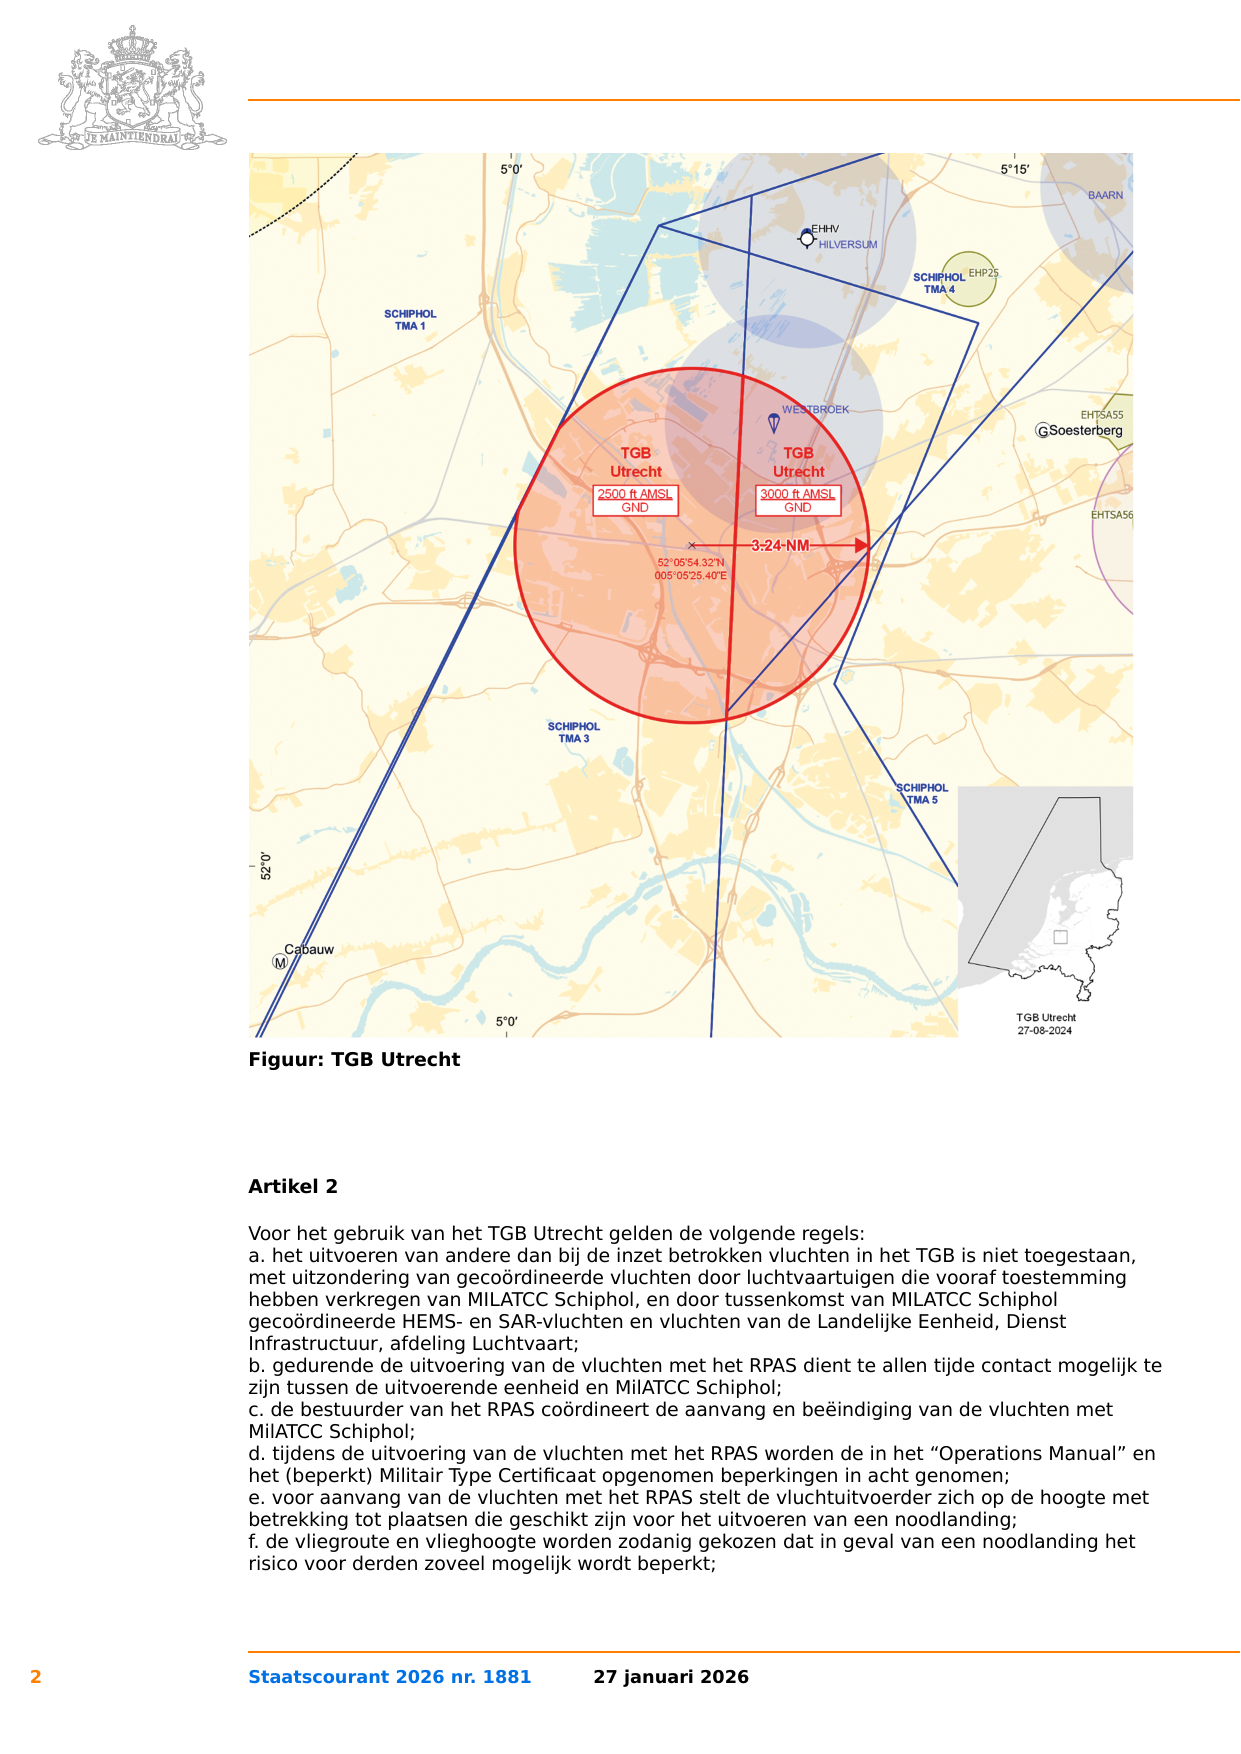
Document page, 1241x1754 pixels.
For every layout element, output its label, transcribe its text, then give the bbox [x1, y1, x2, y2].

text Voor het gebruik van het TGB Utrecht gelden de volgende regels: [248, 1223, 1163, 1245]
text f. de vliegroute en vlieghoogte worden zodanig gekozen dat in geval van een noodlanding het risico voor derden zoveel mogelijk wordt beperkt; [248, 1531, 1163, 1575]
text b. gedurende de uitvoering van de vluchten met het RPAS dient te allen tijde contact mogelijk te zijn tussen de uitvoerende eenheid en MilATCC Schiphol; [248, 1355, 1163, 1399]
text Figuur: TGB Utrecht [248, 1049, 1134, 1071]
text c. de bestuurder van het RPAS coördineert de aanvang en beëindiging van de vluchten met MilATCC Schiphol; [248, 1399, 1163, 1443]
text d. tijdens de uitvoering van de vluchten met het RPAS worden de in het “Operations Manual” en het (beperkt) Militair Type Certificaat opgenomen beperkingen in acht genomen; [248, 1443, 1163, 1487]
subtitle Artikel 2 [248, 1176, 1163, 1198]
picture [38, 25, 227, 150]
text a. het uitvoeren van andere dan bij de inzet betrokken vluchten in het TGB is niet toegestaan, met uitzondering van gecoördineerde vluchten door luchtvaartuigen die vooraf toestemming hebben verkregen van MILATCC Schiphol, en door tussenkomst van MILATCC Schiphol gecoördineerde HEMS- en SAR-vluchten en vluchten van de Landelijke Eenheid, Dienst Infrastructuur, afdeling Luchtvaart; [248, 1245, 1163, 1355]
text e. voor aanvang van de vluchten met het RPAS stelt de vluchtuitvoerder zich op de hoogte met betrekking tot plaatsen die geschikt zijn voor het uitvoeren van een noodlanding; [248, 1487, 1163, 1531]
picture [248, 151, 1134, 1038]
